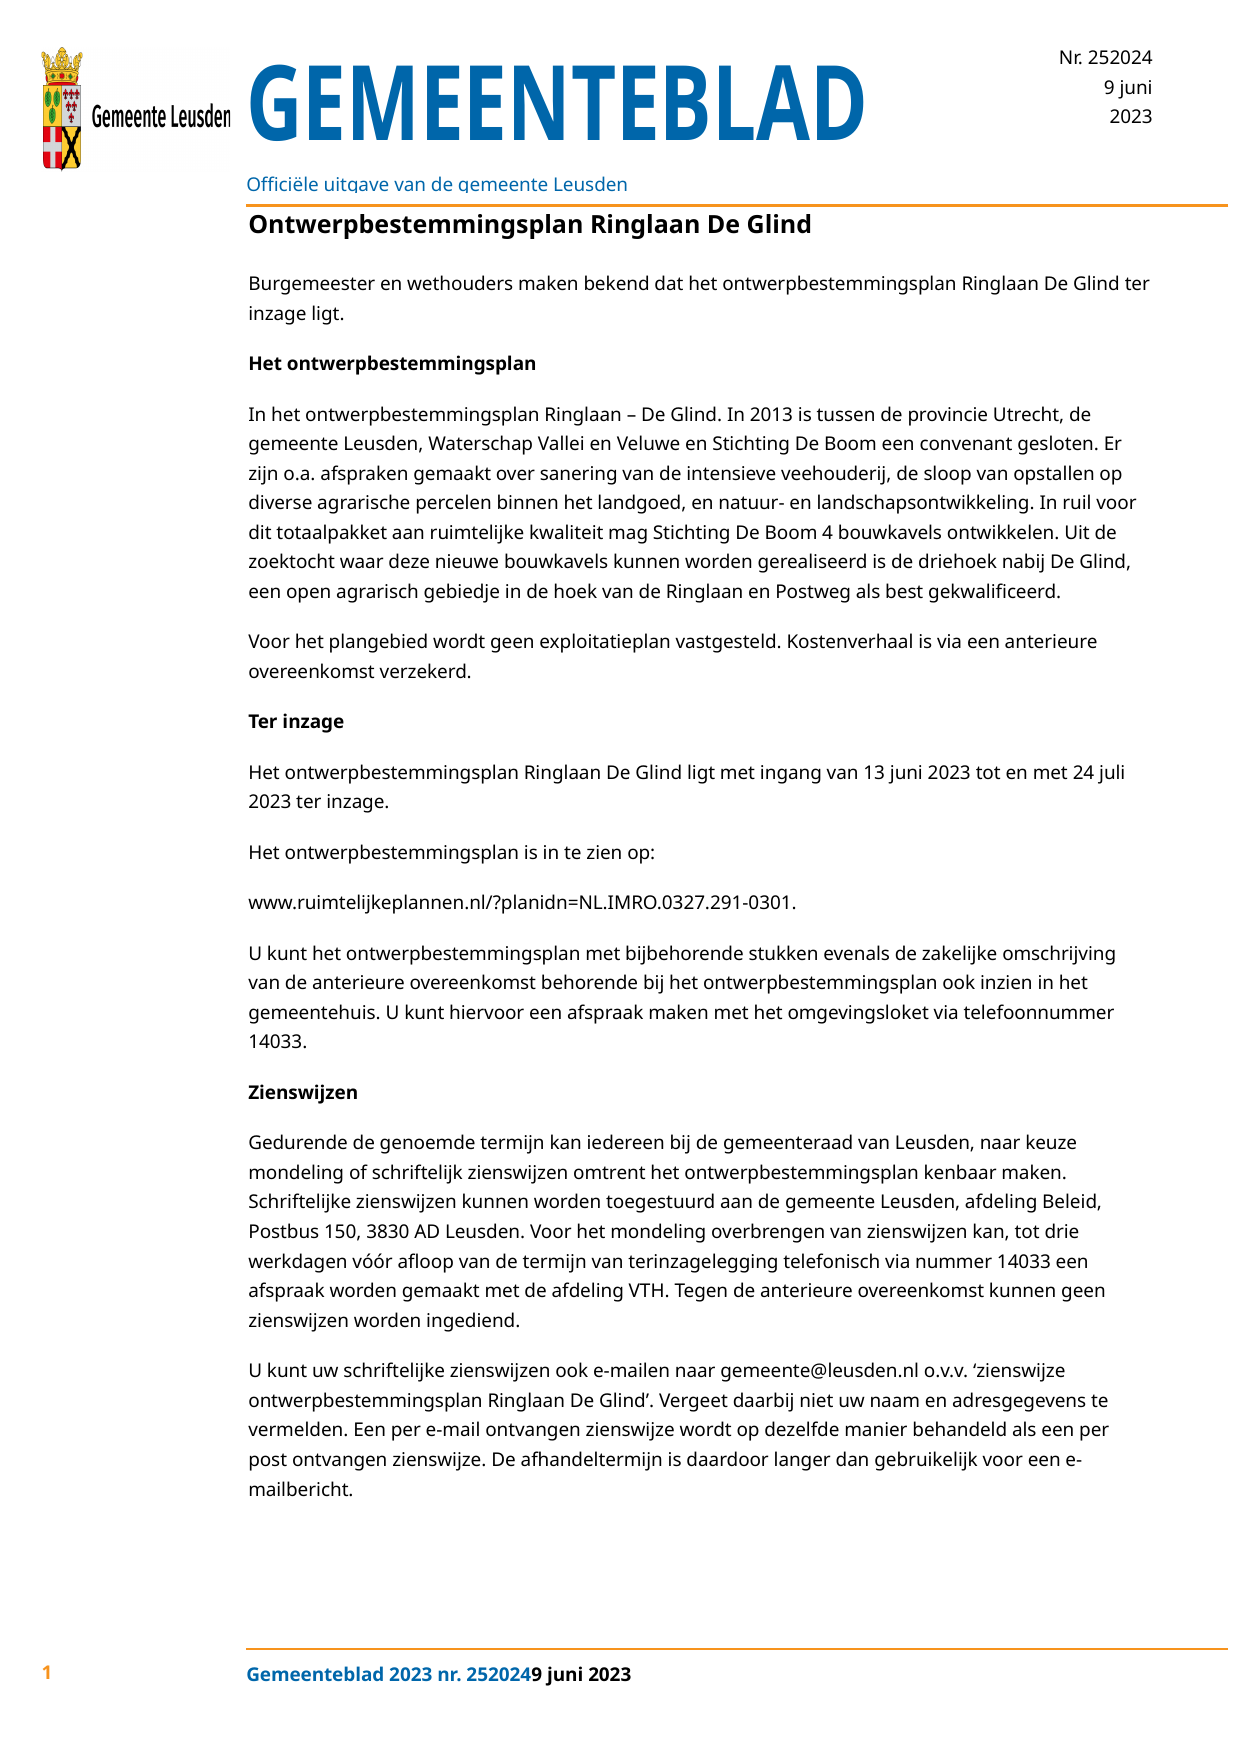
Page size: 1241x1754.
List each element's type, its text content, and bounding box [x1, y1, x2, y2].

text Het ontwerpbestemmingsplan Ringlaan De Glind ligt met ingang van 13 juni 2023 tot en met 24 juli 2023 ter inzage. [248, 759, 1152, 814]
text In het ontwerpbestemmingsplan Ringlaan – De Glind. In 2013 is tussen de provincie Utrecht, de gemeente Leusden, Waterschap Vallei en Veluwe en Stichting De Boom een convenant gesloten. Er zijn o.a. afspraken gemaakt over sanering van de intensieve veehouderij, de sloop van opstallen op diverse agrarische percelen binnen het landgoed, en natuur- en landschapsontwikkeling. In ruil voor dit totaalpakket aan ruimtelijke kwaliteit mag Stichting De Boom 4 bouwkavels ontwikkelen. Uit de zoektocht waar deze nieuwe bouwkavels kunnen worden gerealiseerd is de driehoek nabij De Glind, een open agrarisch gebiedje in de hoek van de Ringlaan en Postweg als best gekwalificeerd. [248, 401, 1152, 604]
picture [41, 47, 231, 172]
text Het ontwerpbestemmingsplan is in te zien op: [248, 839, 1152, 865]
text Ontwerpbestemmingsplan Ringlaan De Glind [248, 207, 1152, 241]
text Burgemeester en wethouders maken bekend dat het ontwerpbestemmingsplan Ringlaan De Glind ter inzage ligt. [248, 270, 1152, 326]
text Gedurende de genoemde termijn kan iedereen bij de gemeenteraad van Leusden, naar keuze mondeling of schriftelijk zienswijzen omtrent het ontwerpbestemmingsplan kenbaar maken. Schriftelijke zienswijzen kunnen worden toegestuurd aan de gemeente Leusden, afdeling Beleid, Postbus 150, 3830 AD Leusden. Voor het mondeling overbrengen van zienswijzen kan, tot drie werkdagen vóór afloop van de termijn van terinzagelegging telefonisch via nummer 14033 een afspraak worden gemaakt met de afdeling VTH. Tegen de anterieure overeenkomst kunnen geen zienswijzen worden ingediend. [248, 1129, 1152, 1333]
text U kunt uw schriftelijke zienswijzen ook e-mailen naar gemeente@leusden.nl o.v.v. ‘zienswijze ontwerpbestemmingsplan Ringlaan De Glind’. Vergeet daarbij niet uw naam en adresgegevens te vermelden. Een per e-mail ontvangen zienswijze wordt op dezelfde manier behandeld als een per post ontvangen zienswijze. De afhandeltermijn is daardoor langer dan gebruikelijk voor een e-mailbericht. [248, 1357, 1152, 1501]
text U kunt het ontwerpbestemmingsplan met bijbehorende stukken evenals de zakelijke omschrijving van de anterieure overeenkomst behorende bij het ontwerpbestemmingsplan ook inzien in het gemeentehuis. U kunt hiervoor een afspraak maken met het omgevingsloket via telefoonnummer 14033. [248, 940, 1152, 1054]
text Zienswijzen [248, 1079, 1152, 1105]
text Voor het plangebied wordt geen exploitatieplan vastgesteld. Kostenverhaal is via een anterieure overeenkomst verzekerd. [248, 629, 1152, 684]
text www.ruimtelijkeplannen.nl/?planidn=NL.IMRO.0327.291-0301. [248, 889, 1152, 915]
text Ter inzage [248, 709, 1152, 734]
text Het ontwerpbestemmingsplan [248, 350, 1152, 376]
